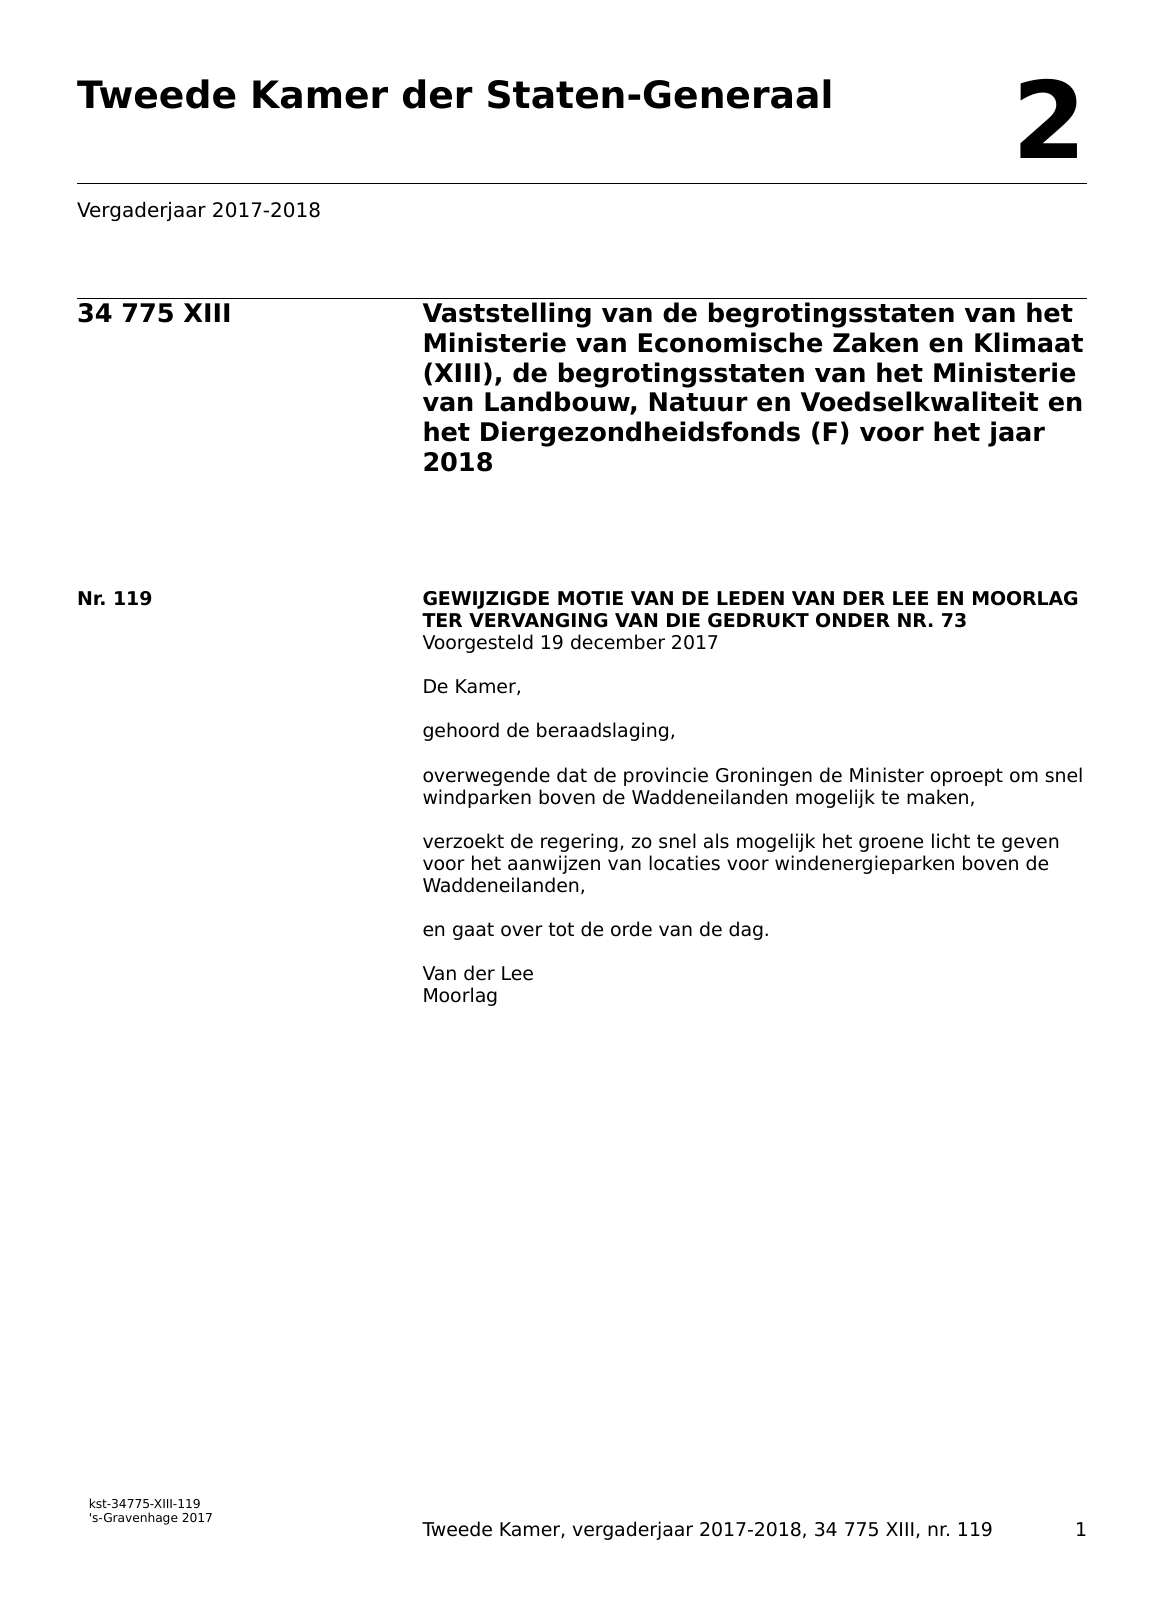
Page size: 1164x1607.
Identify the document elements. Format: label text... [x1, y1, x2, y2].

subtitle Nr. 119 GEWIJZIGDE MOTIE VAN DE LEDEN VAN DER LEE EN MOORLAG TER VERVANGING VAN DIE GEDRUKT ONDER NR. 73 [77, 588, 1087, 632]
text 's-Gravenhage 2017 [88, 1511, 323, 1525]
text verzoekt de regering, zo snel als mogelijk het groene licht te geven voor het aanwijzen van locaties voor windenergieparken boven de Waddeneilanden, [422, 831, 1087, 897]
table_header 2 [886, 59, 1087, 183]
text Voorgesteld 19 december 2017 [422, 632, 1087, 654]
table_cell Vergaderjaar 2017-2018 [77, 184, 1087, 298]
text kst-34775-XIII-119 [88, 1497, 323, 1511]
text gehoord de beraadslaging, [422, 720, 1087, 742]
subtitle 34 775 XIII Vaststelling van de begrotingsstaten van het Ministerie van Economische Zaken en Klimaat (XIII), de begrotingsstaten van het Ministerie van Landbouw, Natuur en Voedselkwaliteit en het Diergezondheidsfonds (F) voor het jaar 2018 [77, 299, 1087, 477]
text en gaat over tot de orde van de dag. [422, 919, 1087, 941]
text De Kamer, [422, 676, 1087, 698]
text Van der Lee [422, 963, 1087, 985]
text Moorlag [422, 985, 1087, 1007]
text overwegende dat de provincie Groningen de Minister oproept om snel windparken boven de Waddeneilanden mogelijk te maken, [422, 764, 1087, 808]
table_header Tweede Kamer der Staten-Generaal [77, 59, 886, 183]
